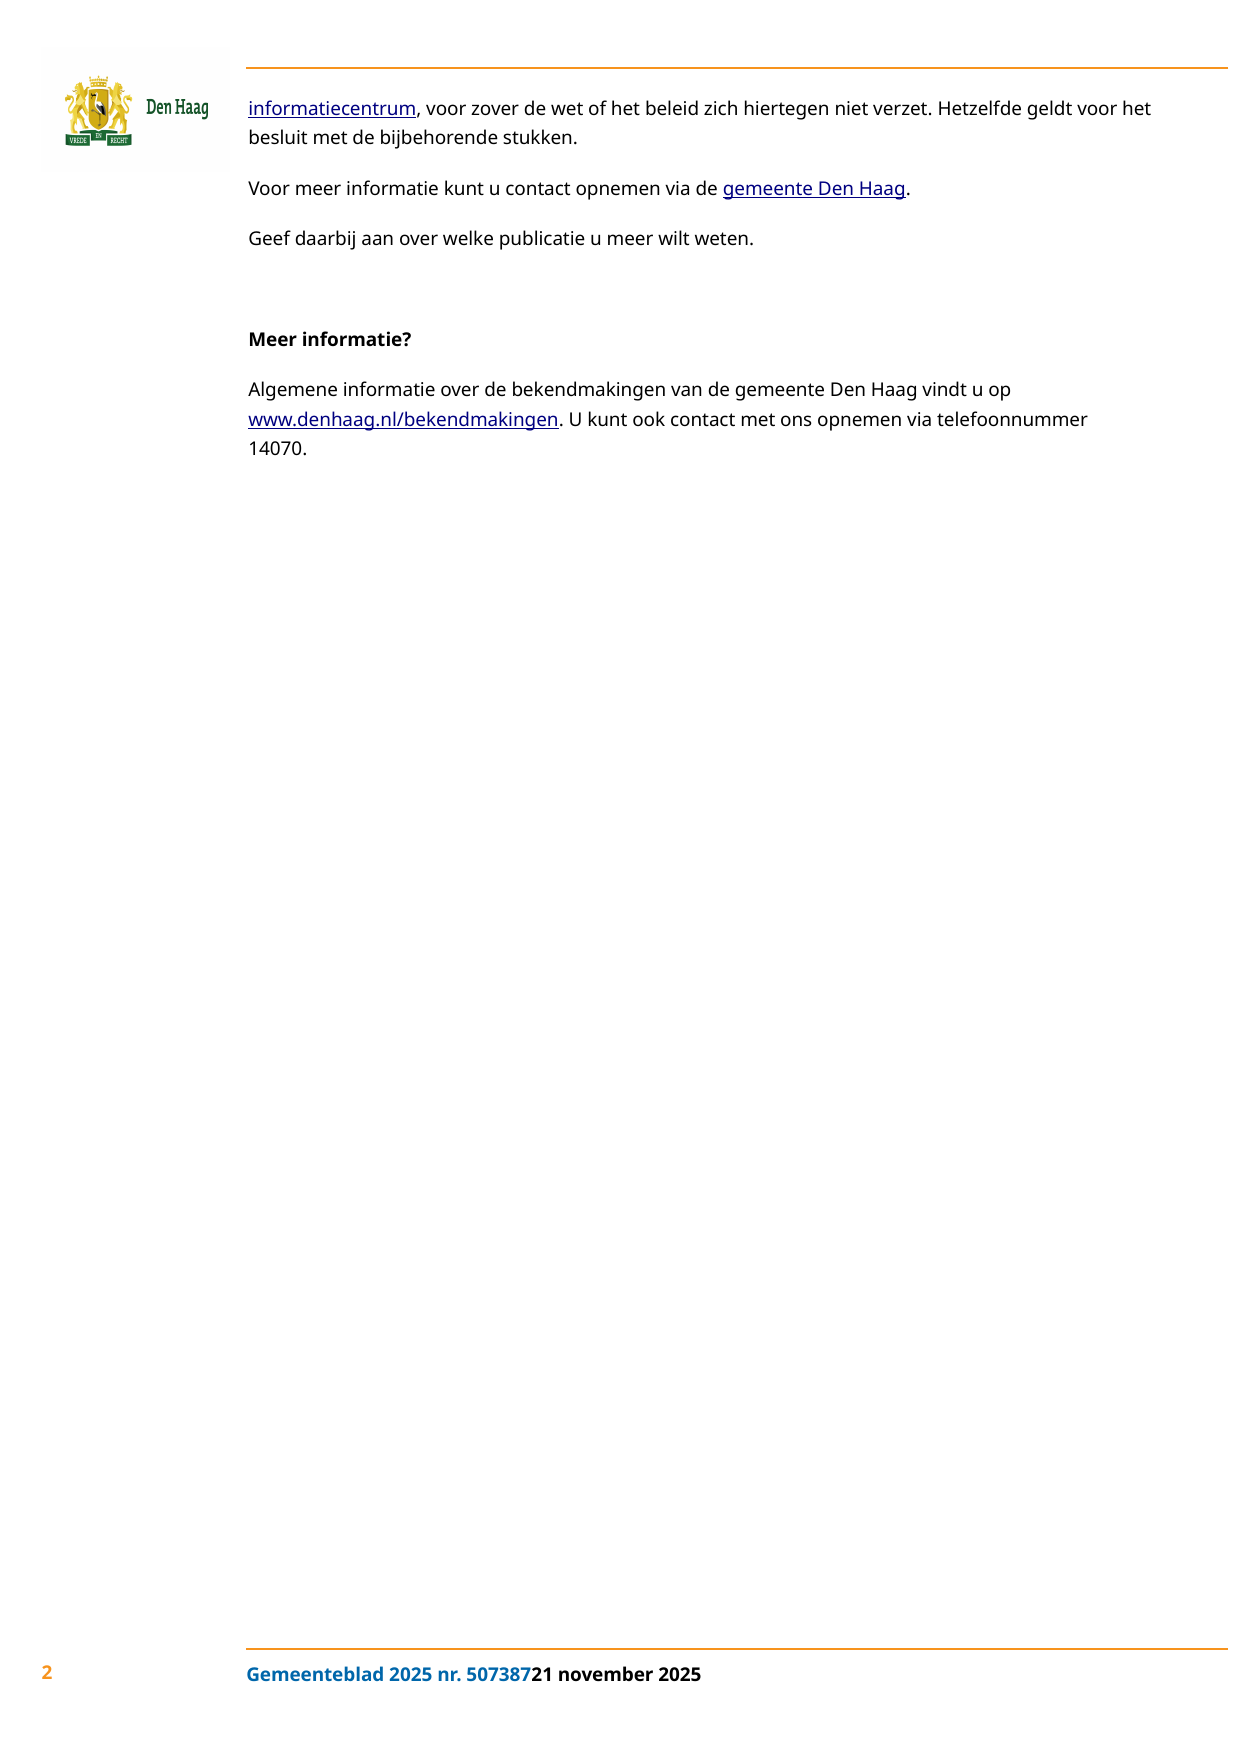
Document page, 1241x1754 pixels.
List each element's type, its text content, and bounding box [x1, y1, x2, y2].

text Meer informatie? [248, 326, 1152, 352]
picture [41, 47, 231, 172]
text informatiecentrum, voor zover de wet of het beleid zich hiertegen niet verzet. Hetzelfde geldt voor het besluit met de bijbehorende stukken. [248, 95, 1152, 150]
text Geef daarbij aan over welke publicatie u meer wilt weten. [248, 225, 1152, 251]
text Voor meer informatie kunt u contact opnemen via de gemeente Den Haag. [248, 175, 1152, 201]
text Algemene informatie over de bekendmakingen van de gemeente Den Haag vindt u op www.denhaag.nl/bekendmakingen. U kunt ook contact met ons opnemen via telefoonnummer 14070. [248, 376, 1152, 461]
